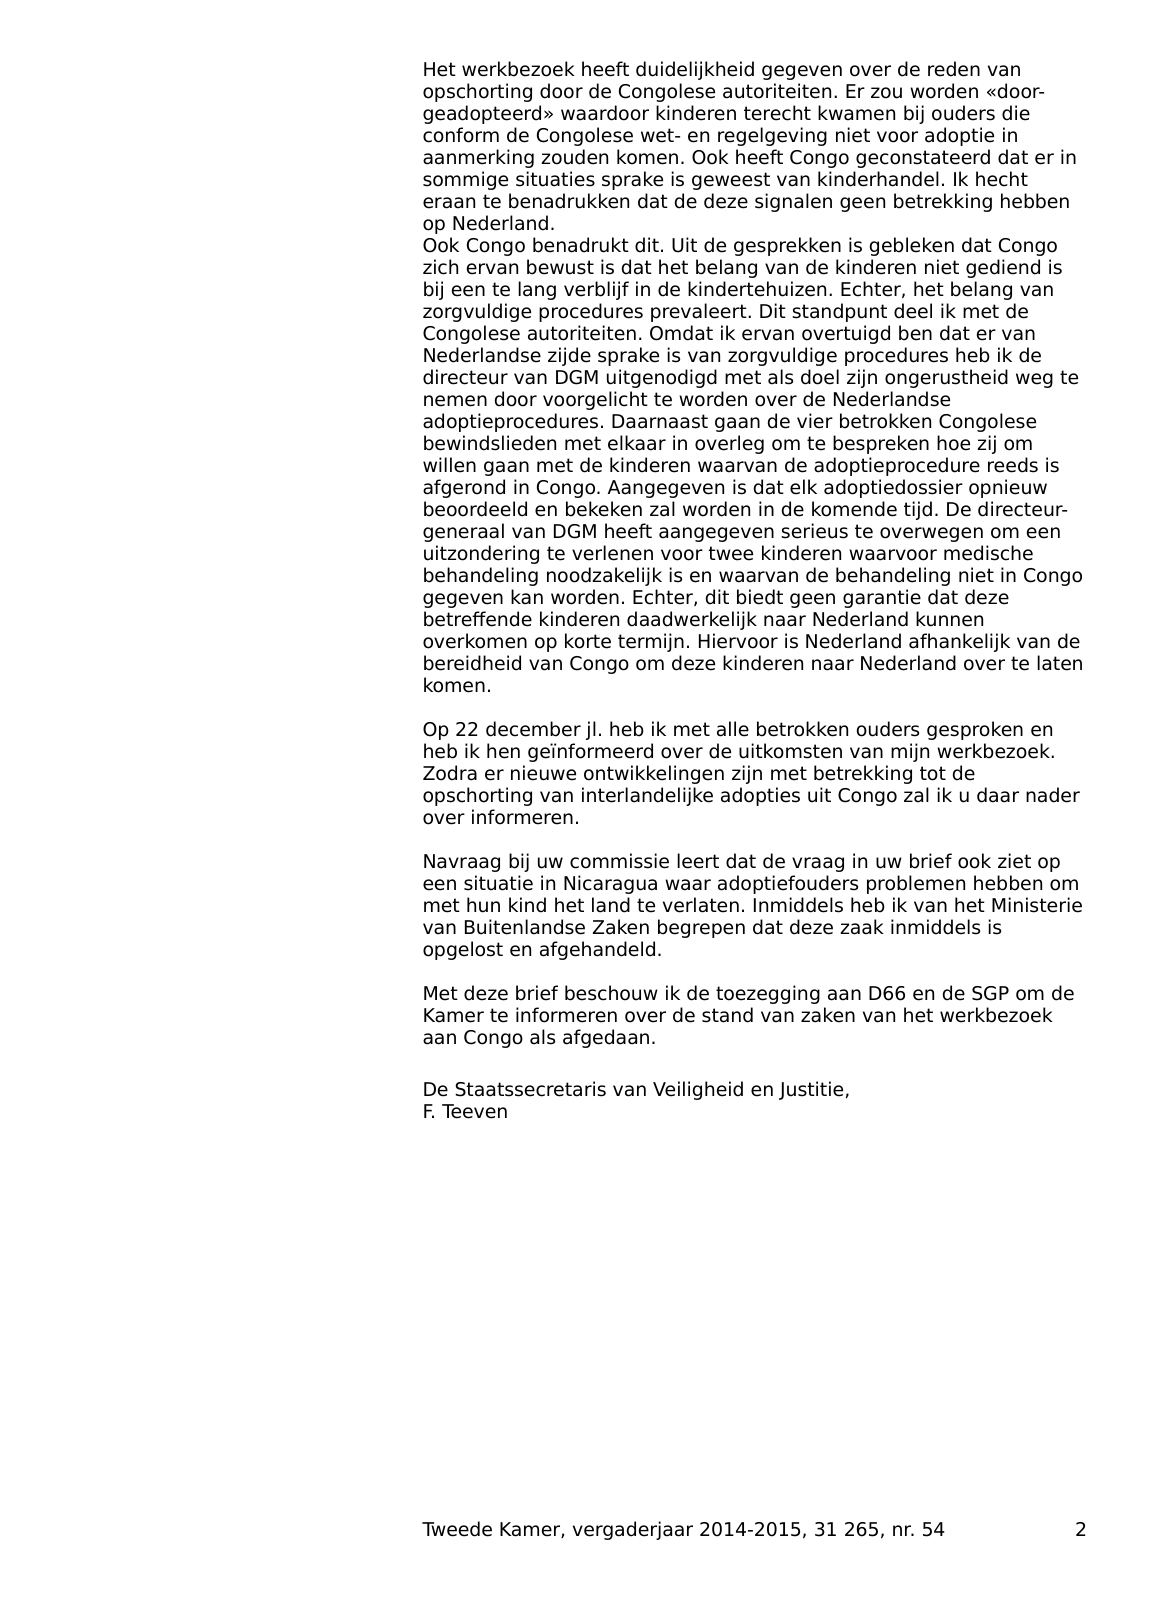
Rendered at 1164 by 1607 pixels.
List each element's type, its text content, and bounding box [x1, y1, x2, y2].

text Navraag bij uw commissie leert dat de vraag in uw brief ook ziet op een situatie in Nicaragua waar adoptiefouders problemen hebben om met hun kind het land te verlaten. Inmiddels heb ik van het Ministerie van Buitenlandse Zaken begrepen dat deze zaak inmiddels is opgelost en afgehandeld. [422, 851, 1087, 961]
text De Staatssecretaris van Veiligheid en Justitie, F. Teeven [422, 1079, 1087, 1123]
text Het werkbezoek heeft duidelijkheid gegeven over de reden van opschorting door de Congolese autoriteiten. Er zou worden «door-geadopteerd» waardoor kinderen terecht kwamen bij ouders die conform de Congolese wet- en regelgeving niet voor adoptie in aanmerking zouden komen. Ook heeft Congo geconstateerd dat er in sommige situaties sprake is geweest van kinderhandel. Ik hecht eraan te benadrukken dat de deze signalen geen betrekking hebben op Nederland. [422, 59, 1087, 235]
text Ook Congo benadrukt dit. Uit de gesprekken is gebleken dat Congo zich ervan bewust is dat het belang van de kinderen niet gediend is bij een te lang verblijf in de kindertehuizen. Echter, het belang van zorgvuldige procedures prevaleert. Dit standpunt deel ik met de Congolese autoriteiten. Omdat ik ervan overtuigd ben dat er van Nederlandse zijde sprake is van zorgvuldige procedures heb ik de directeur van DGM uitgenodigd met als doel zijn ongerustheid weg te nemen door voorgelicht te worden over de Nederlandse adoptieprocedures. Daarnaast gaan de vier betrokken Congolese bewindslieden met elkaar in overleg om te bespreken hoe zij om willen gaan met de kinderen waarvan de adoptieprocedure reeds is afgerond in Congo. Aangegeven is dat elk adoptiedossier opnieuw beoordeeld en bekeken zal worden in de komende tijd. De directeur-generaal van DGM heeft aangegeven serieus te overwegen om een uitzondering te verlenen voor twee kinderen waarvoor medische behandeling noodzakelijk is en waarvan de behandeling niet in Congo gegeven kan worden. Echter, dit biedt geen garantie dat deze betreffende kinderen daadwerkelijk naar Nederland kunnen overkomen op korte termijn. Hiervoor is Nederland afhankelijk van de bereidheid van Congo om deze kinderen naar Nederland over te laten komen. [422, 235, 1087, 696]
text Met deze brief beschouw ik de toezegging aan D66 en de SGP om de Kamer te informeren over de stand van zaken van het werkbezoek aan Congo als afgedaan. [422, 983, 1087, 1049]
text Op 22 december jl. heb ik met alle betrokken ouders gesproken en heb ik hen geïnformeerd over de uitkomsten van mijn werkbezoek. Zodra er nieuwe ontwikkelingen zijn met betrekking tot de opschorting van interlandelijke adopties uit Congo zal ik u daar nader over informeren. [422, 719, 1087, 828]
